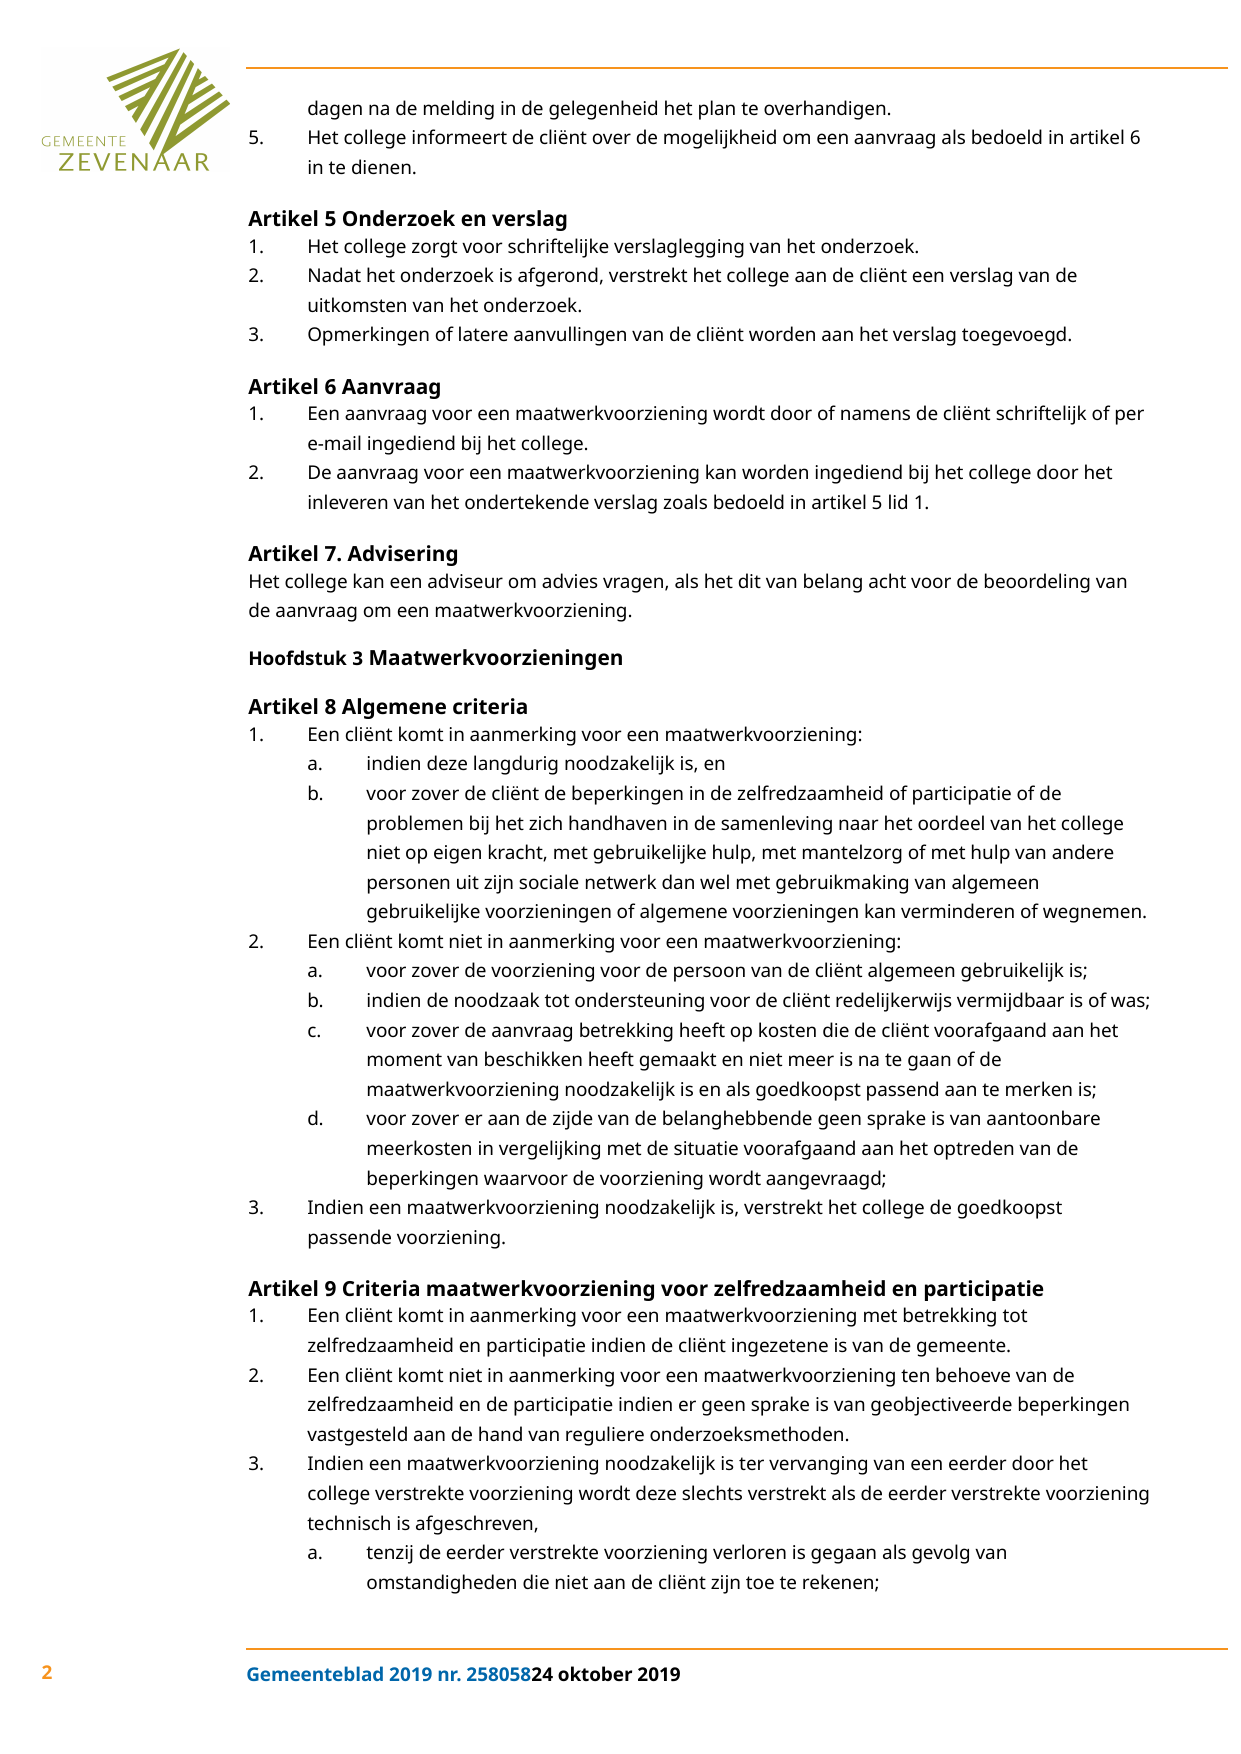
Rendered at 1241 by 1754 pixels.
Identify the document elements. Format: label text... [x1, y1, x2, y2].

list De aanvraag voor een maatwerkvoorziening kan worden ingediend bij het college door het inleveren van het ondertekende verslag zoals bedoeld in artikel 5 lid 1. [248, 459, 1152, 515]
list Indien een maatwerkvoorziening noodzakelijk is, verstrekt het college de goedkoopst passende voorziening. [248, 1194, 1152, 1249]
list Een aanvraag voor een maatwerkvoorziening wordt door of namens de cliënt schriftelijk of per e-mail ingediend bij het college. [248, 400, 1152, 456]
list voor zover de voorziening voor de persoon van de cliënt algemeen gebruikelijk is; [307, 958, 1152, 983]
list Een cliënt komt niet in aanmerking voor een maatwerkvoorziening: [248, 928, 1152, 954]
list voor zover de cliënt de beperkingen in de zelfredzaamheid of participatie of de problemen bij het zich handhaven in de samenleving naar het oordeel van het college niet op eigen kracht, met gebruikelijke hulp, met mantelzorg of met hulp van andere personen uit zijn sociale netwerk dan wel met gebruikmaking van algemeen gebruikelijke voorzieningen of algemene voorzieningen kan verminderen of wegnemen. [307, 780, 1152, 924]
text Het college kan een adviseur om advies vragen, als het dit van belang acht voor de beoordeling van de aanvraag om een maatwerkvoorziening. [248, 568, 1152, 623]
list Een cliënt komt niet in aanmerking voor een maatwerkvoorziening ten behoeve van de zelfredzaamheid en de participatie indien er geen sprake is van geobjectiveerde beperkingen vastgesteld aan de hand van reguliere onderzoeksmethoden. [248, 1362, 1152, 1447]
text Hoofdstuk 3 Maatwerkvoorzieningen [248, 643, 1152, 672]
list indien de noodzaak tot ondersteuning voor de cliënt redelijkerwijs vermijdbaar is of was; [307, 987, 1152, 1013]
list Het college informeert de cliënt over de mogelijkheid om een aanvraag als bedoeld in artikel 6 in te dienen. [248, 124, 1152, 180]
text Artikel 8 Algemene criteria [248, 692, 1152, 721]
text Artikel 9 Criteria maatwerkvoorziening voor zelfredzaamheid en participatie [248, 1274, 1152, 1303]
list Indien een maatwerkvoorziening noodzakelijk is ter vervanging van een eerder door het college verstrekte voorziening wordt deze slechts verstrekt als de eerder verstrekte voorziening technisch is afgeschreven, [248, 1451, 1152, 1536]
list Een cliënt komt in aanmerking voor een maatwerkvoorziening: [248, 721, 1152, 747]
list Het college zorgt voor schriftelijke verslaglegging van het onderzoek. [248, 233, 1152, 258]
list dagen na de melding in de gelegenheid het plan te overhandigen. [248, 95, 1152, 121]
text Artikel 6 Aanvraag [248, 372, 1152, 400]
list Opmerkingen of latere aanvullingen van de cliënt worden aan het verslag toegevoegd. [248, 322, 1152, 347]
list tenzij de eerder verstrekte voorziening verloren is gegaan als gevolg van omstandigheden die niet aan de cliënt zijn toe te rekenen; [307, 1539, 1152, 1595]
text Artikel 5 Onderzoek en verslag [248, 204, 1152, 233]
list indien deze langdurig noodzakelijk is, en [307, 751, 1152, 776]
picture [41, 47, 231, 172]
list voor zover de aanvraag betrekking heeft op kosten die de cliënt voorafgaand aan het moment van beschikken heeft gemaakt en niet meer is na te gaan of de maatwerkvoorziening noodzakelijk is en als goedkoopst passend aan te merken is; [307, 1017, 1152, 1102]
list Een cliënt komt in aanmerking voor een maatwerkvoorziening met betrekking tot zelfredzaamheid en participatie indien de cliënt ingezetene is van de gemeente. [248, 1303, 1152, 1358]
text Artikel 7. Advisering [248, 539, 1152, 568]
list Nadat het onderzoek is afgerond, verstrekt het college aan de cliënt een verslag van de uitkomsten van het onderzoek. [248, 262, 1152, 318]
list voor zover er aan de zijde van de belanghebbende geen sprake is van aantoonbare meerkosten in vergelijking met de situatie voorafgaand aan het optreden van de beperkingen waarvoor de voorziening wordt aangevraagd; [307, 1106, 1152, 1190]
